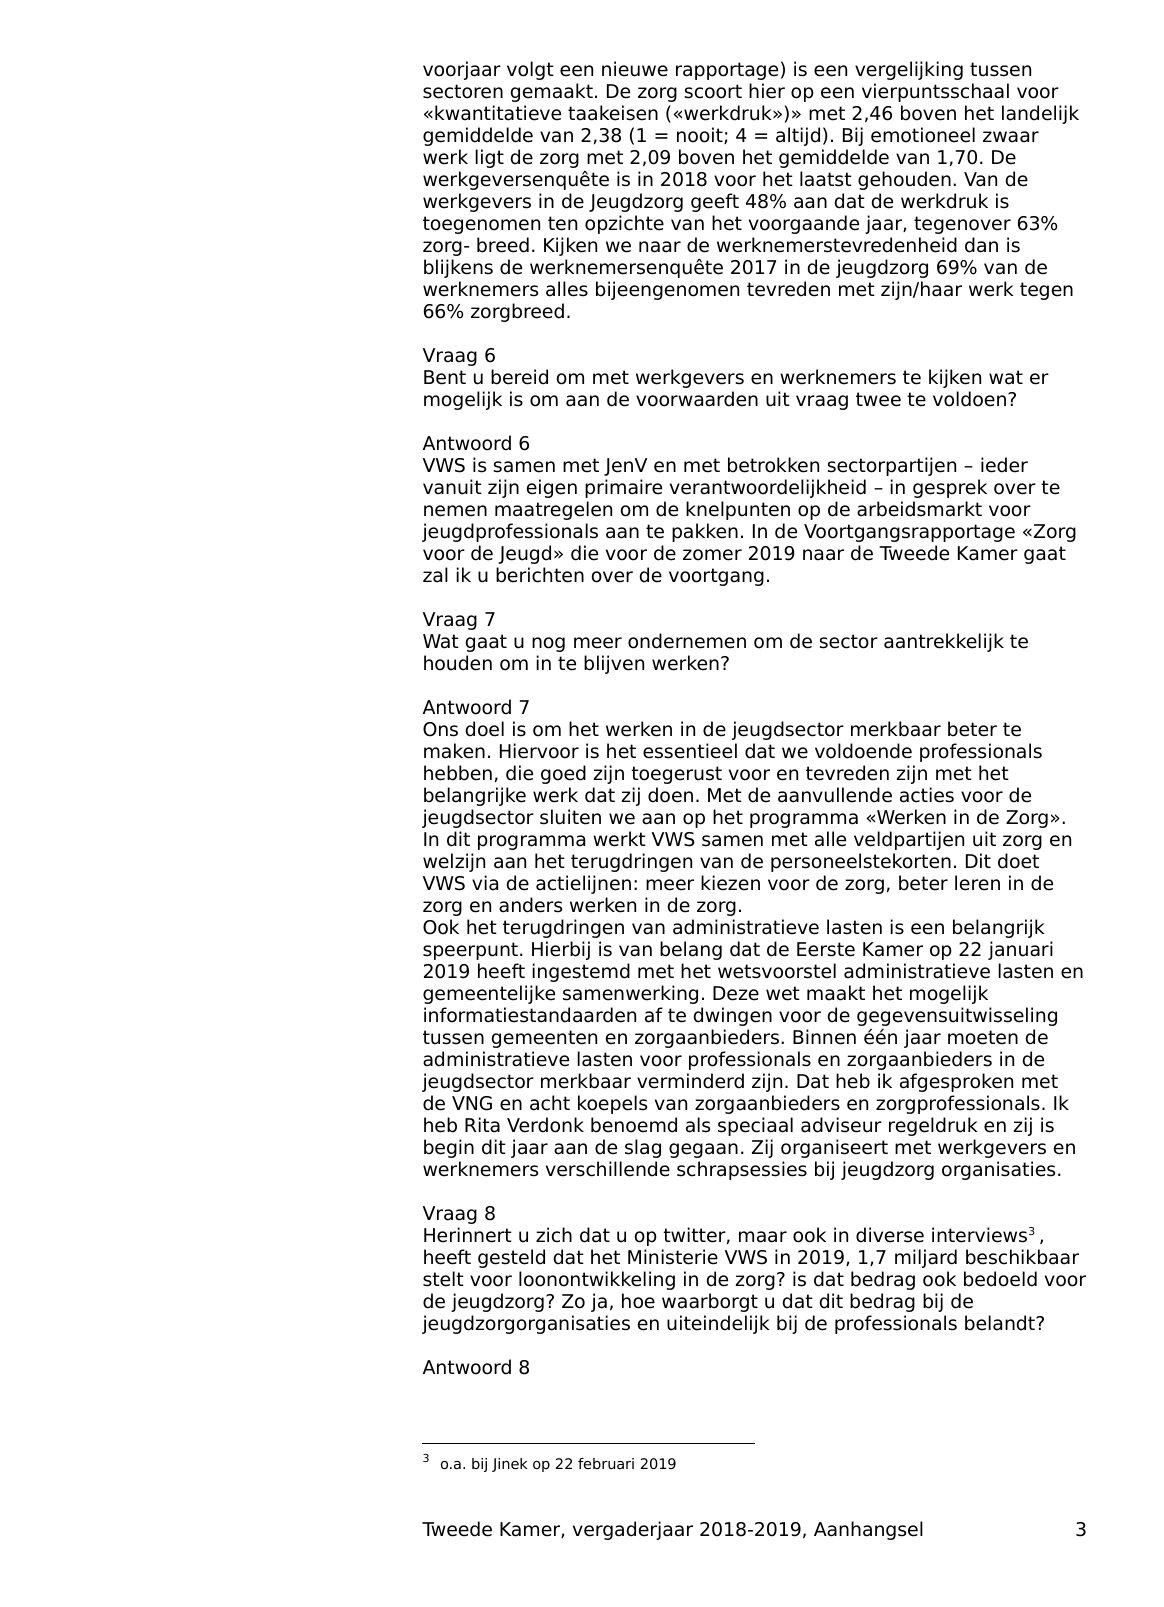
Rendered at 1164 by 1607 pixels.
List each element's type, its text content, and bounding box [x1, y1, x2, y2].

text Antwoord 8 [422, 1357, 1087, 1379]
text Bent u bereid om met werkgevers en werknemers te kijken wat er mogelijk is om aan de voorwaarden uit vraag twee te voldoen? [422, 367, 1087, 411]
text voorjaar volgt een nieuwe rapportage) is een vergelijking tussen sectoren gemaakt. De zorg scoort hier op een vierpuntsschaal voor «kwantitatieve taakeisen («werkdruk»)» met 2,46 boven het landelijk gemiddelde van 2,38 (1 = nooit; 4 = altijd). Bij emotioneel zwaar werk ligt de zorg met 2,09 boven het gemiddelde van 1,70. De werkgeversenquête is in 2018 voor het laatst gehouden. Van de werkgevers in de Jeugdzorg geeft 48% aan dat de werkdruk is toegenomen ten opzichte van het voorgaande jaar, tegenover 63% zorg- breed. Kijken we naar de werknemerstevredenheid dan is blijkens de werknemersenquête 2017 in de jeugdzorg 69% van de werknemers alles bijeengenomen tevreden met zijn/haar werk tegen 66% zorgbreed. [422, 59, 1087, 323]
text Vraag 6 [422, 345, 1087, 367]
text Vraag 8 [422, 1203, 1087, 1225]
text Wat gaat u nog meer ondernemen om de sector aantrekkelijk te houden om in te blijven werken? [422, 631, 1087, 675]
text Vraag 7 [422, 609, 1087, 631]
text Antwoord 7 [422, 697, 1087, 719]
text Antwoord 6 [422, 433, 1087, 455]
text o.a. bij Jinek op 22 februari 2019 [422, 1452, 1087, 1474]
text Ook het terugdringen van administratieve lasten is een belangrijk speerpunt. Hierbij is van belang dat de Eerste Kamer op 22 januari 2019 heeft ingestemd met het wetsvoorstel administratieve lasten en gemeentelijke samenwerking. Deze wet maakt het mogelijk informatiestandaarden af te dwingen voor de gegevensuitwisseling tussen gemeenten en zorgaanbieders. Binnen één jaar moeten de administratieve lasten voor professionals en zorgaanbieders in de jeugdsector merkbaar verminderd zijn. Dat heb ik afgesproken met de VNG en acht koepels van zorgaanbieders en zorgprofessionals. Ik heb Rita Verdonk benoemd als speciaal adviseur regeldruk en zij is begin dit jaar aan de slag gegaan. Zij organiseert met werkgevers en werknemers verschillende schrapsessies bij jeugdzorg organisaties. [422, 917, 1087, 1181]
text Herinnert u zich dat u op twitter, maar ook in diverse interviews, heeft gesteld dat het Ministerie VWS in 2019, 1,7 miljard beschikbaar stelt voor loonontwikkeling in de zorg? is dat bedrag ook bedoeld voor de jeugdzorg? Zo ja, hoe waarborgt u dat dit bedrag bij de jeugdzorgorganisaties en uiteindelijk bij de professionals belandt? [422, 1225, 1087, 1335]
text Ons doel is om het werken in de jeugdsector merkbaar beter te maken. Hiervoor is het essentieel dat we voldoende professionals hebben, die goed zijn toegerust voor en tevreden zijn met het belangrijke werk dat zij doen. Met de aanvullende acties voor de jeugdsector sluiten we aan op het programma «Werken in de Zorg». In dit programma werkt VWS samen met alle veldpartijen uit zorg en welzijn aan het terugdringen van de personeelstekorten. Dit doet VWS via de actielijnen: meer kiezen voor de zorg, beter leren in de zorg en anders werken in de zorg. [422, 719, 1087, 917]
text VWS is samen met JenV en met betrokken sectorpartijen – ieder vanuit zijn eigen primaire verantwoordelijkheid – in gesprek over te nemen maatregelen om de knelpunten op de arbeidsmarkt voor jeugdprofessionals aan te pakken. In de Voortgangsrapportage «Zorg voor de Jeugd» die voor de zomer 2019 naar de Tweede Kamer gaat zal ik u berichten over de voortgang. [422, 455, 1087, 587]
